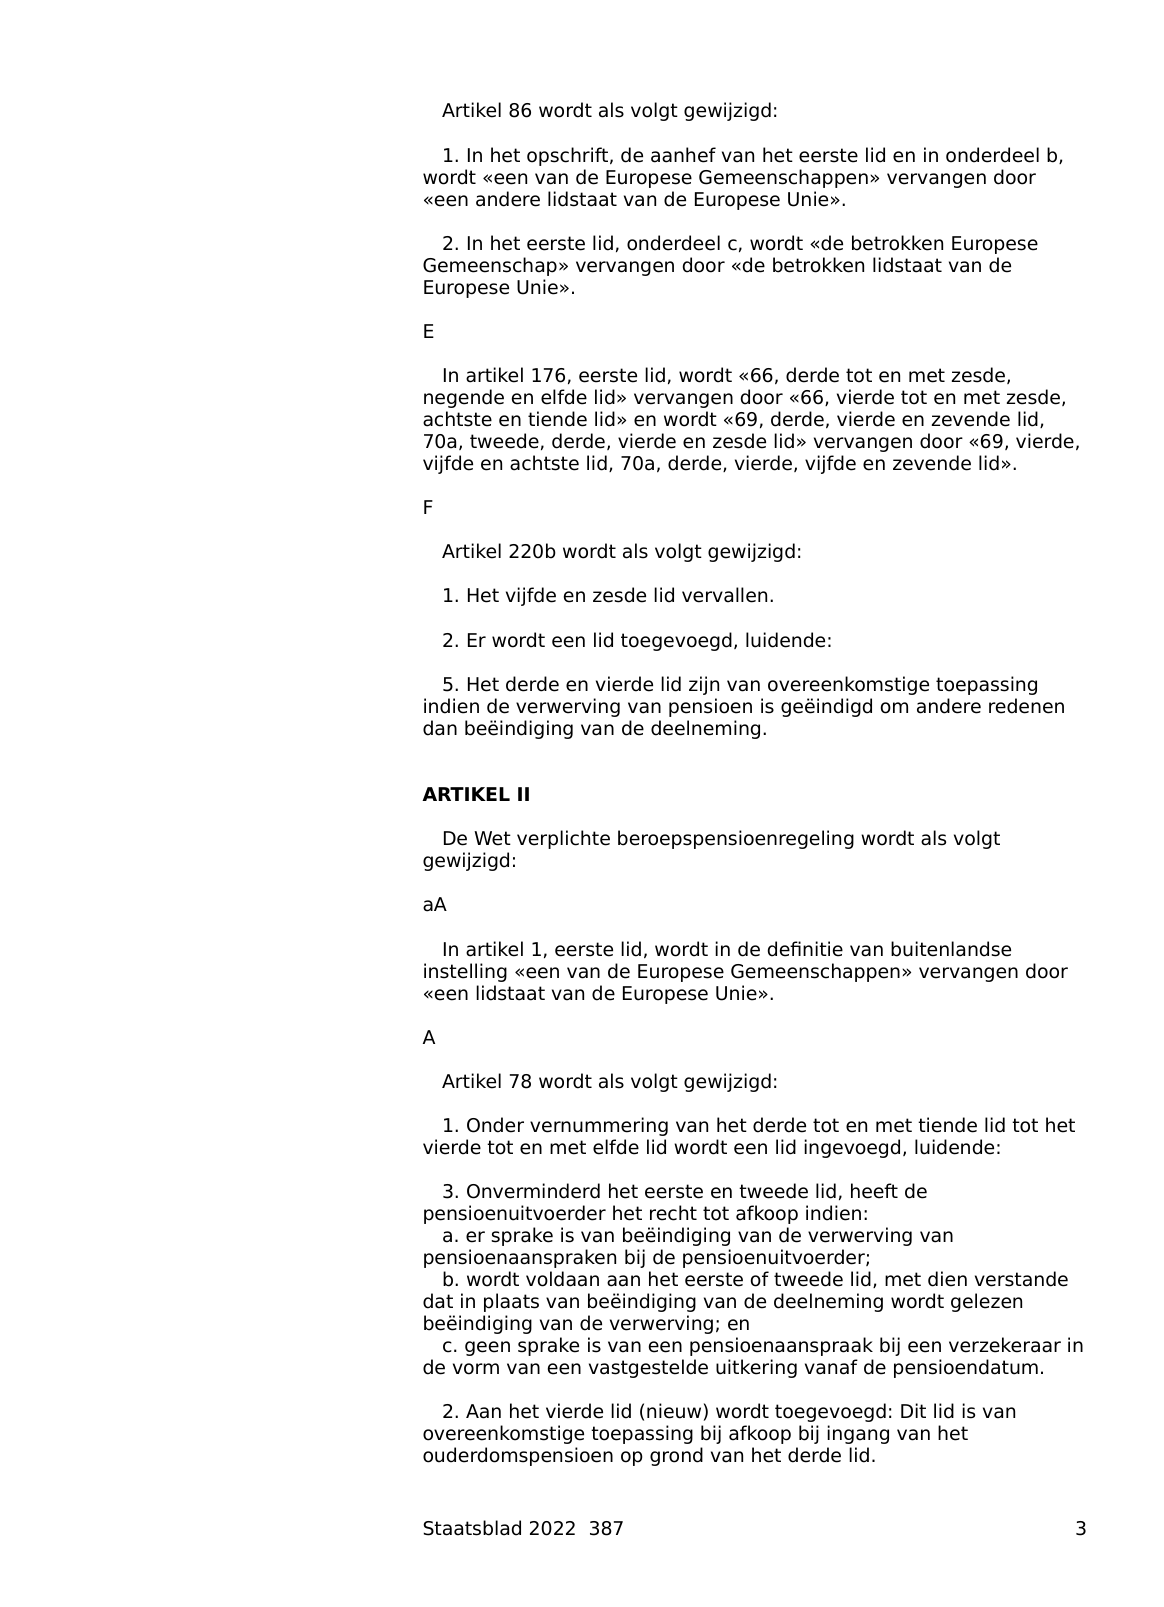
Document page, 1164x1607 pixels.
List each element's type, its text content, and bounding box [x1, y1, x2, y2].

text b. wordt voldaan aan het eerste of tweede lid, met dien verstande dat in plaats van beëindiging van de deelneming wordt gelezen beëindiging van de verwerving; en [422, 1269, 1087, 1335]
text 1. Het vijfde en zesde lid vervallen. [422, 585, 1087, 607]
subtitle ARTIKEL II [422, 784, 1087, 806]
text aA [422, 894, 1087, 916]
text 2. Er wordt een lid toegevoegd, luidende: [422, 629, 1087, 652]
text Artikel 78 wordt als volgt gewijzigd: [422, 1071, 1087, 1093]
text F [422, 497, 1087, 519]
text 5. Het derde en vierde lid zijn van overeenkomstige toepassing indien de verwerving van pensioen is geëindigd om andere redenen dan beëindiging van de deelneming. [422, 674, 1087, 740]
text E [422, 321, 1087, 343]
text Artikel 86 wordt als volgt gewijzigd: [422, 100, 1087, 122]
text a. er sprake is van beëindiging van de verwerving van pensioenaanspraken bij de pensioenuitvoerder; [422, 1225, 1087, 1269]
text 1. In het opschrift, de aanhef van het eerste lid en in onderdeel b, wordt «een van de Europese Gemeenschappen» vervangen door «een andere lidstaat van de Europese Unie». [422, 144, 1087, 211]
text 3. Onverminderd het eerste en tweede lid, heeft de pensioenuitvoerder het recht tot afkoop indien: [422, 1181, 1087, 1225]
text In artikel 1, eerste lid, wordt in de definitie van buitenlandse instelling «een van de Europese Gemeenschappen» vervangen door «een lidstaat van de Europese Unie». [422, 938, 1087, 1004]
text 2. In het eerste lid, onderdeel c, wordt «de betrokken Europese Gemeenschap» vervangen door «de betrokken lidstaat van de Europese Unie». [422, 233, 1087, 299]
text Artikel 220b wordt als volgt gewijzigd: [422, 541, 1087, 563]
text 1. Onder vernummering van het derde tot en met tiende lid tot het vierde tot en met elfde lid wordt een lid ingevoegd, luidende: [422, 1115, 1087, 1159]
text De Wet verplichte beroepspensioenregeling wordt als volgt gewijzigd: [422, 828, 1087, 872]
text A [422, 1027, 1087, 1049]
text In artikel 176, eerste lid, wordt «66, derde tot en met zesde, negende en elfde lid» vervangen door «66, vierde tot en met zesde, achtste en tiende lid» en wordt «69, derde, vierde en zevende lid, 70a, tweede, derde, vierde en zesde lid» vervangen door «69, vierde, vijfde en achtste lid, 70a, derde, vierde, vijfde en zevende lid». [422, 365, 1087, 475]
text c. geen sprake is van een pensioenaanspraak bij een verzekeraar in de vorm van een vastgestelde uitkering vanaf de pensioendatum. [422, 1335, 1087, 1379]
text 2. Aan het vierde lid (nieuw) wordt toegevoegd: Dit lid is van overeenkomstige toepassing bij afkoop bij ingang van het ouderdomspensioen op grond van het derde lid. [422, 1401, 1087, 1467]
